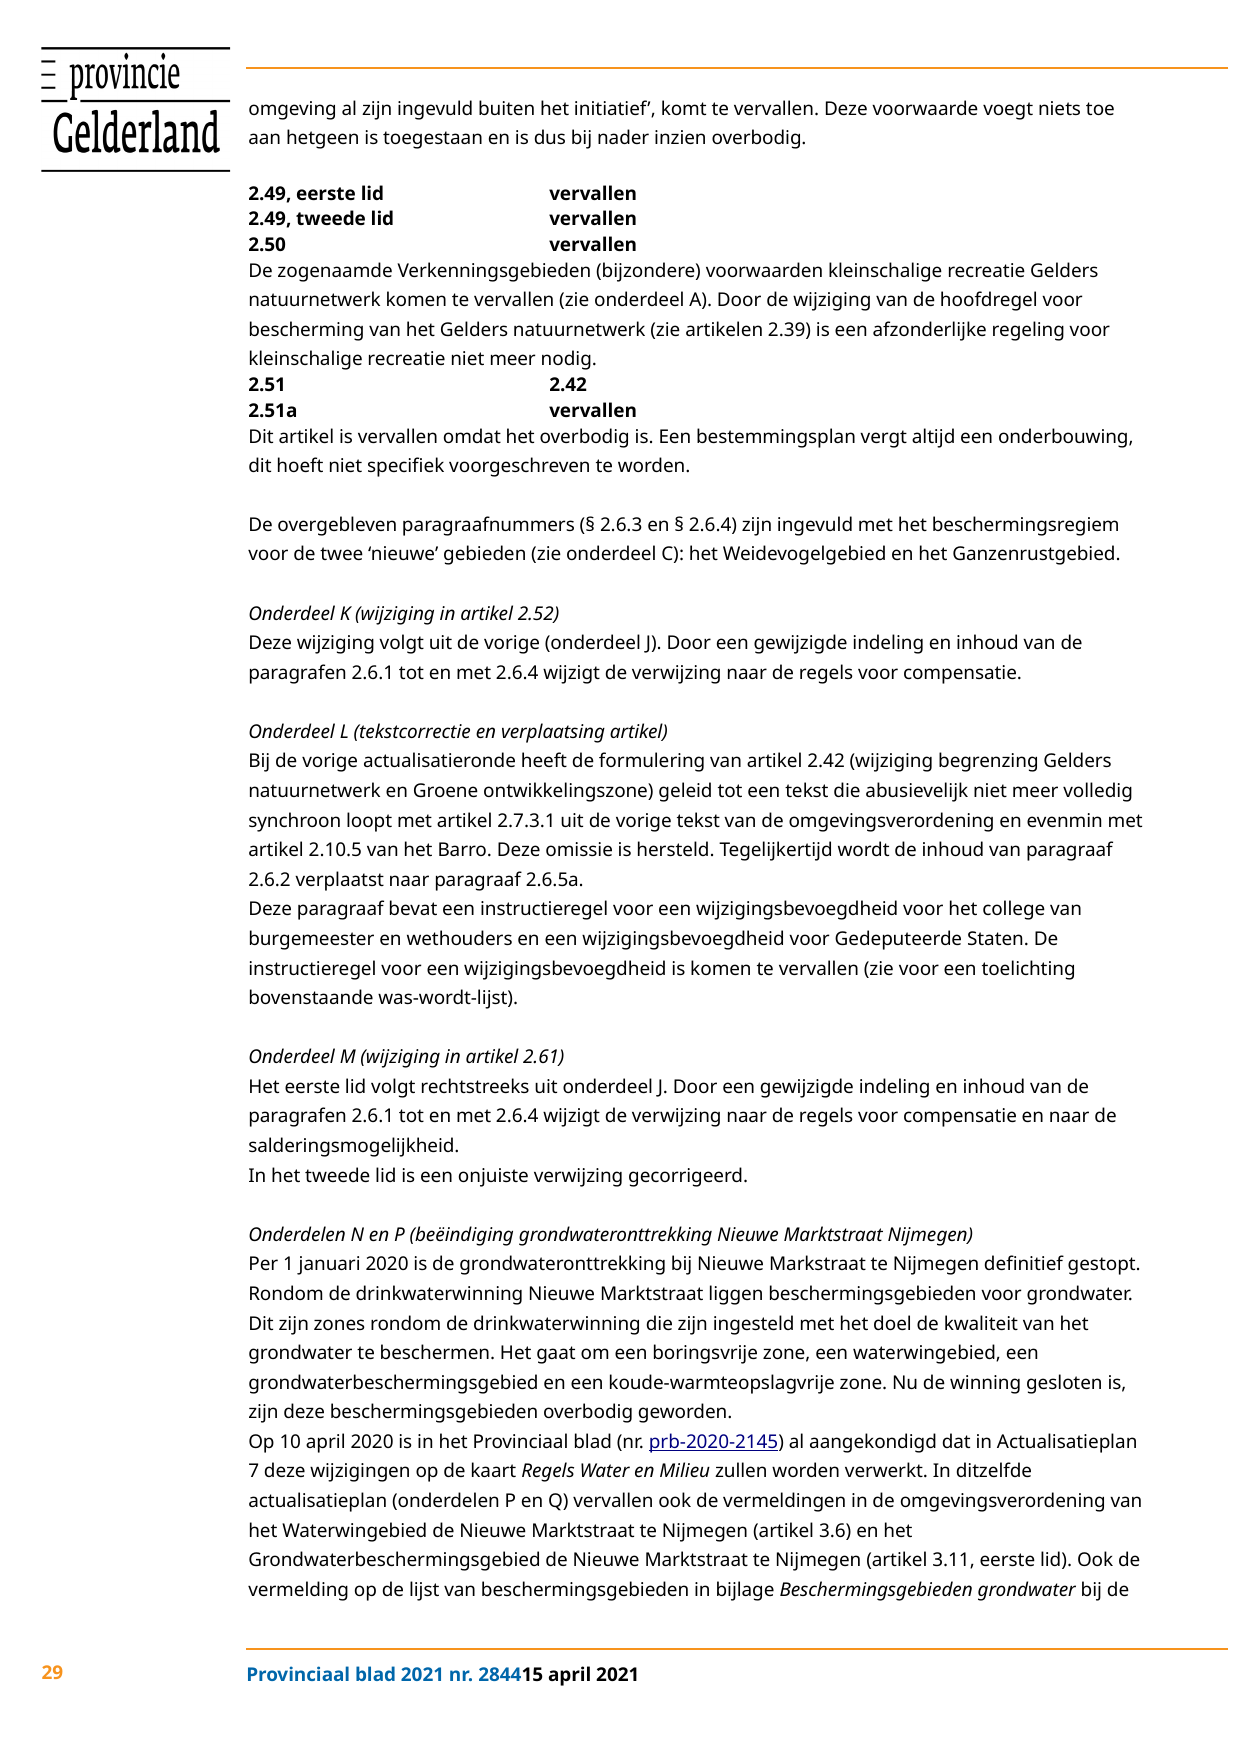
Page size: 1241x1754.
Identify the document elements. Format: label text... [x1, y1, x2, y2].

text In het tweede lid is een onjuiste verwijzing gecorrigeerd. [248, 1162, 1152, 1187]
table_cell omgeving al zijn ingevuld buiten het initiatief’, komt te vervallen. Deze voorwaarde voegt niets toe aan hetgeen is toegestaan en is dus bij nader inzien overbodig. [248, 95, 1152, 180]
table_cell vervallen [549, 231, 850, 257]
table_cell 2.51 [248, 371, 549, 397]
table_cell vervallen [549, 205, 850, 231]
picture [41, 47, 231, 172]
text Onderdeel L (tekstcorrectie en verplaatsing artikel) [248, 718, 1152, 744]
table_cell 2.50 [248, 231, 549, 257]
table_cell [850, 371, 1152, 423]
table_cell vervallen [549, 180, 850, 205]
text Onderdelen N en P (beëindiging grondwateronttrekking Nieuwe Marktstraat Nijmegen) [248, 1221, 1152, 1247]
table_cell De zogenaamde Verkenningsgebieden (bijzondere) voorwaarden kleinschalige recreatie Gelders natuurnetwerk komen te vervallen (zie onderdeel A). Door de wijziging van de hoofdregel voor bescherming van het Gelders natuurnetwerk (zie artikelen 2.39) is een afzonderlijke regeling voor kleinschalige recreatie niet meer nodig. [248, 257, 1152, 371]
table_cell 2.49, tweede lid [248, 205, 549, 231]
text Onderdeel M (wijziging in artikel 2.61) [248, 1043, 1152, 1069]
table_cell 2.42 [549, 371, 850, 397]
table_cell 2.49, eerste lid [248, 180, 549, 205]
table_cell vervallen [549, 397, 850, 423]
text Deze wijziging volgt uit de vorige (onderdeel J). Door een gewijzigde indeling en inhoud van de paragrafen 2.6.1 tot en met 2.6.4 wijzigt de verwijzing naar de regels voor compensatie. [248, 629, 1152, 684]
text Bij de vorige actualisatieronde heeft de formulering van artikel 2.42 (wijziging begrenzing Gelders natuurnetwerk en Groene ontwikkelingszone) geleid tot een tekst die abusievelijk niet meer volledig synchroon loopt met artikel 2.7.3.1 uit de vorige tekst van de omgevingsverordening en evenmin met artikel 2.10.5 van het Barro. Deze omissie is hersteld. Tegelijkertijd wordt de inhoud van paragraaf 2.6.2 verplaatst naar paragraaf 2.6.5a. [248, 748, 1152, 892]
table_cell [850, 180, 1152, 257]
text Per 1 januari 2020 is de grondwateronttrekking bij Nieuwe Markstraat te Nijmegen definitief gestopt. Rondom de drinkwaterwinning Nieuwe Marktstraat liggen beschermingsgebieden voor grondwater. Dit zijn zones rondom de drinkwaterwinning die zijn ingesteld met het doel de kwaliteit van het grondwater te beschermen. Het gaat om een boringsvrije zone, een waterwingebied, een grondwaterbeschermingsgebied en een koude-warmteopslagvrije zone. Nu de winning gesloten is, zijn deze beschermingsgebieden overbodig geworden. [248, 1251, 1152, 1424]
text Het eerste lid volgt rechtstreeks uit onderdeel J. Door een gewijzigde indeling en inhoud van de paragrafen 2.6.1 tot en met 2.6.4 wijzigt de verwijzing naar de regels voor compensatie en naar de salderingsmogelijkheid. [248, 1073, 1152, 1158]
text Deze paragraaf bevat een instructieregel voor een wijzigingsbevoegdheid voor het college van burgemeester en wethouders en een wijzigingsbevoegdheid voor Gedeputeerde Staten. De instructieregel voor een wijzigingsbevoegdheid is komen te vervallen (zie voor een toelichting bovenstaande was-wordt-lijst). [248, 896, 1152, 1010]
text Op 10 april 2020 is in het Provinciaal blad (nr. prb-2020-2145) al aangekondigd dat in Actualisatieplan 7 deze wijzigingen op de kaart Regels Water en Milieu zullen worden verwerkt. In ditzelfde actualisatieplan (onderdelen P en Q) vervallen ook de vermeldingen in de omgevingsverordening van het Waterwingebied de Nieuwe Marktstraat te Nijmegen (artikel 3.6) en het Grondwaterbeschermingsgebied de Nieuwe Marktstraat te Nijmegen (artikel 3.11, eerste lid). Ook de vermelding op de lijst van beschermingsgebieden in bijlage Beschermingsgebieden grondwater bij de [248, 1428, 1152, 1602]
table_cell 2.51a [248, 397, 549, 423]
table_cell Dit artikel is vervallen omdat het overbodig is. Een bestemmingsplan vergt altijd een onderbouwing, dit hoeft niet specifiek voorgeschreven te worden. [248, 423, 1152, 478]
text De overgebleven paragraafnummers (§ 2.6.3 en § 2.6.4) zijn ingevuld met het beschermingsregiem voor de twee ‘nieuwe’ gebieden (zie onderdeel C): het Weidevogelgebied en het Ganzenrustgebied. [248, 511, 1152, 566]
text Onderdeel K (wijziging in artikel 2.52) [248, 600, 1152, 625]
